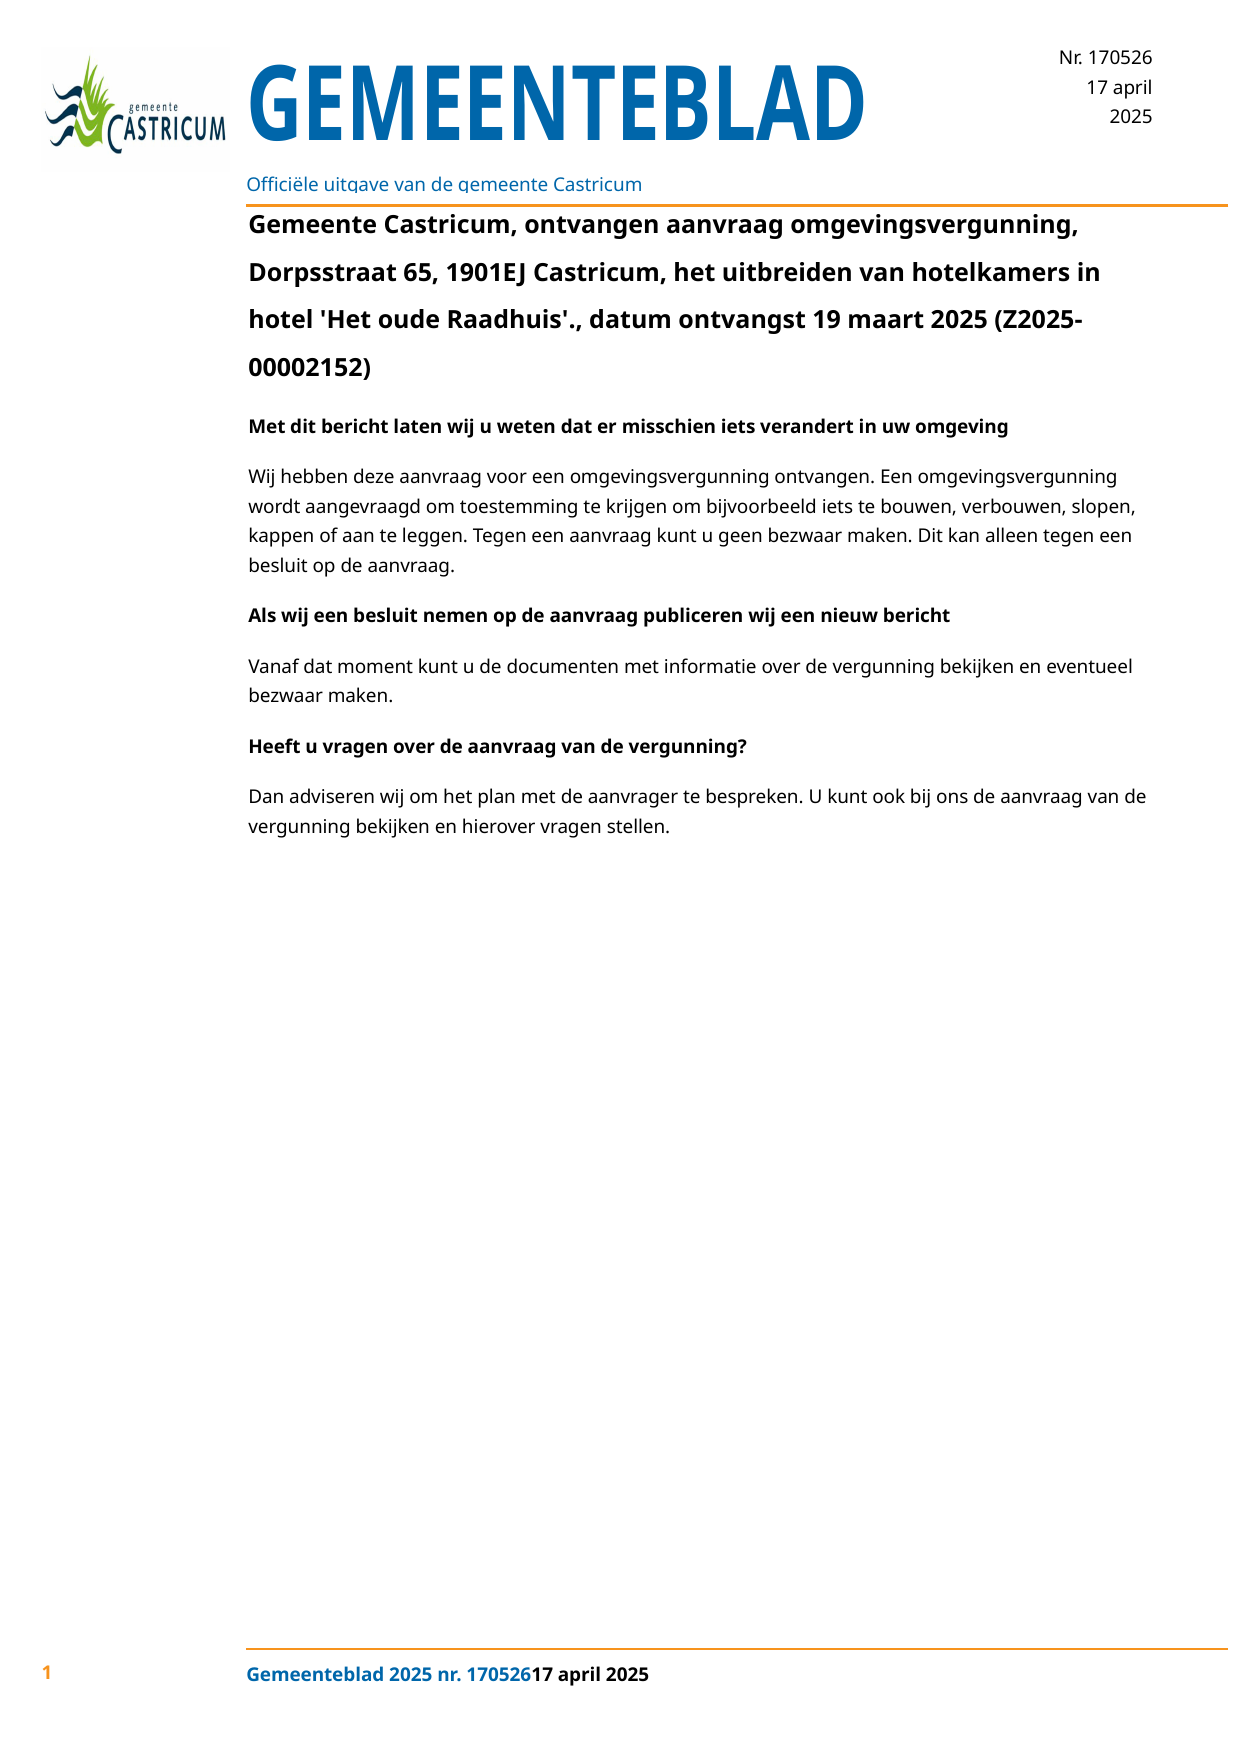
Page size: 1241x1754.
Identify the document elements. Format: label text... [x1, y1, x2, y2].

text Met dit bericht laten wij u weten dat er misschien iets verandert in uw omgeving [248, 413, 1152, 439]
text Als wij een besluit nemen op de aanvraag publiceren wij een nieuw bericht [248, 603, 1152, 628]
text Vanaf dat moment kunt u de documenten met informatie over de vergunning bekijken en eventueel bezwaar maken. [248, 653, 1152, 708]
picture [41, 47, 231, 172]
text Gemeente Castricum, ontvangen aanvraag omgevingsvergunning, Dorpsstraat 65, 1901EJ Castricum, het uitbreiden van hotelkamers in hotel 'Het oude Raadhuis'., datum ontvangst 19 maart 2025 (Z2025-00002152) [248, 207, 1152, 384]
text Dan adviseren wij om het plan met de aanvrager te bespreken. U kunt ook bij ons de aanvraag van de vergunning bekijken en hierover vragen stellen. [248, 783, 1152, 839]
text Wij hebben deze aanvraag voor een omgevingsvergunning ontvangen. Een omgevingsvergunning wordt aangevraagd om toestemming te krijgen om bijvoorbeeld iets te bouwen, verbouwen, slopen, kappen of aan te leggen. Tegen een aanvraag kunt u geen bezwaar maken. Dit kan alleen tegen een besluit op de aanvraag. [248, 463, 1152, 578]
text Heeft u vragen over de aanvraag van de vergunning? [248, 733, 1152, 759]
